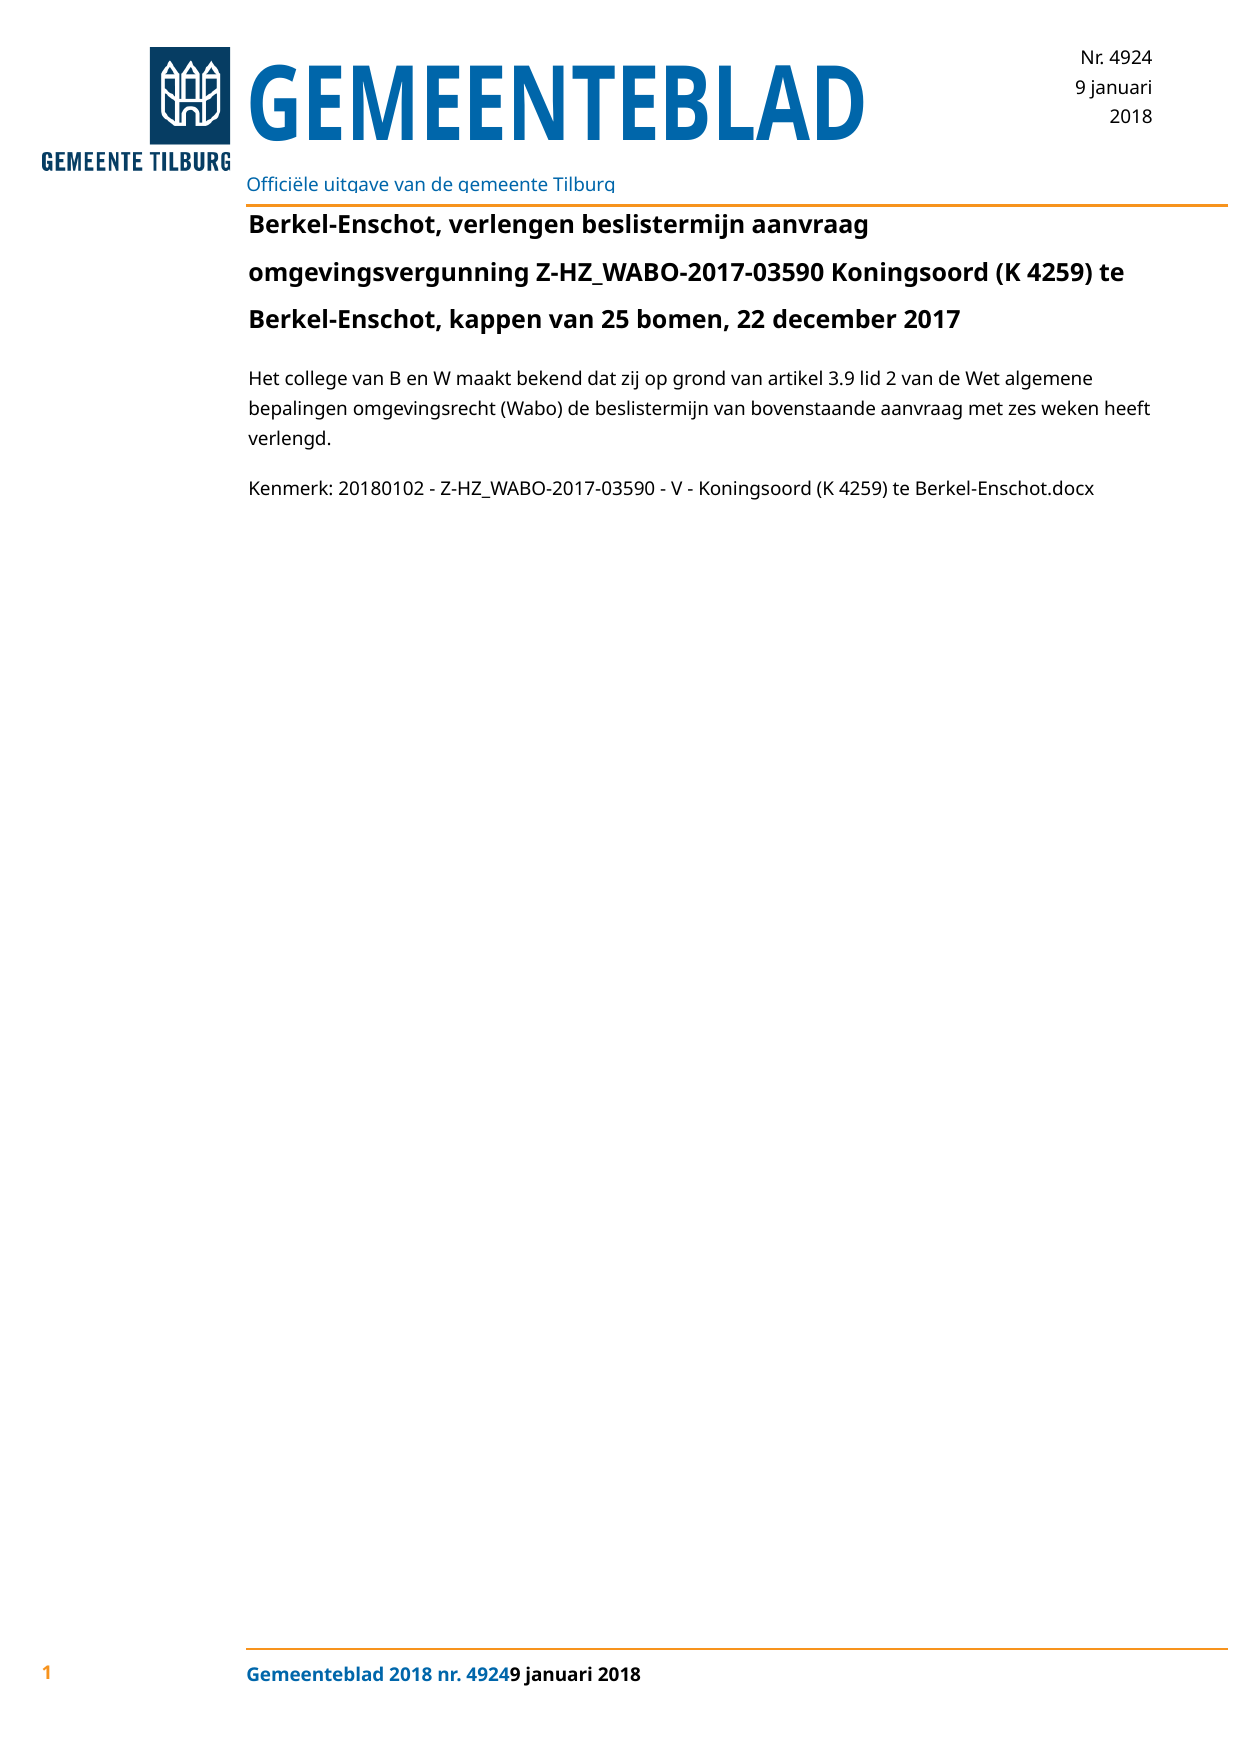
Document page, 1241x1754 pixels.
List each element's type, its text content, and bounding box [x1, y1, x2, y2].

text Kenmerk: 20180102 - Z-HZ_WABO-2017-03590 - V - Koningsoord (K 4259) te Berkel-Enschot.docx [248, 475, 1152, 501]
picture [41, 47, 231, 172]
text Het college van B en W maakt bekend dat zij op grond van artikel 3.9 lid 2 van de Wet algemene bepalingen omgevingsrecht (Wabo) de beslistermijn van bovenstaande aanvraag met zes weken heeft verlengd. [248, 366, 1152, 450]
text Berkel-Enschot, verlengen beslistermijn aanvraag omgevingsvergunning Z-HZ_WABO-2017-03590 Koningsoord (K 4259) te Berkel-Enschot, kappen van 25 bomen, 22 december 2017 [248, 207, 1152, 336]
